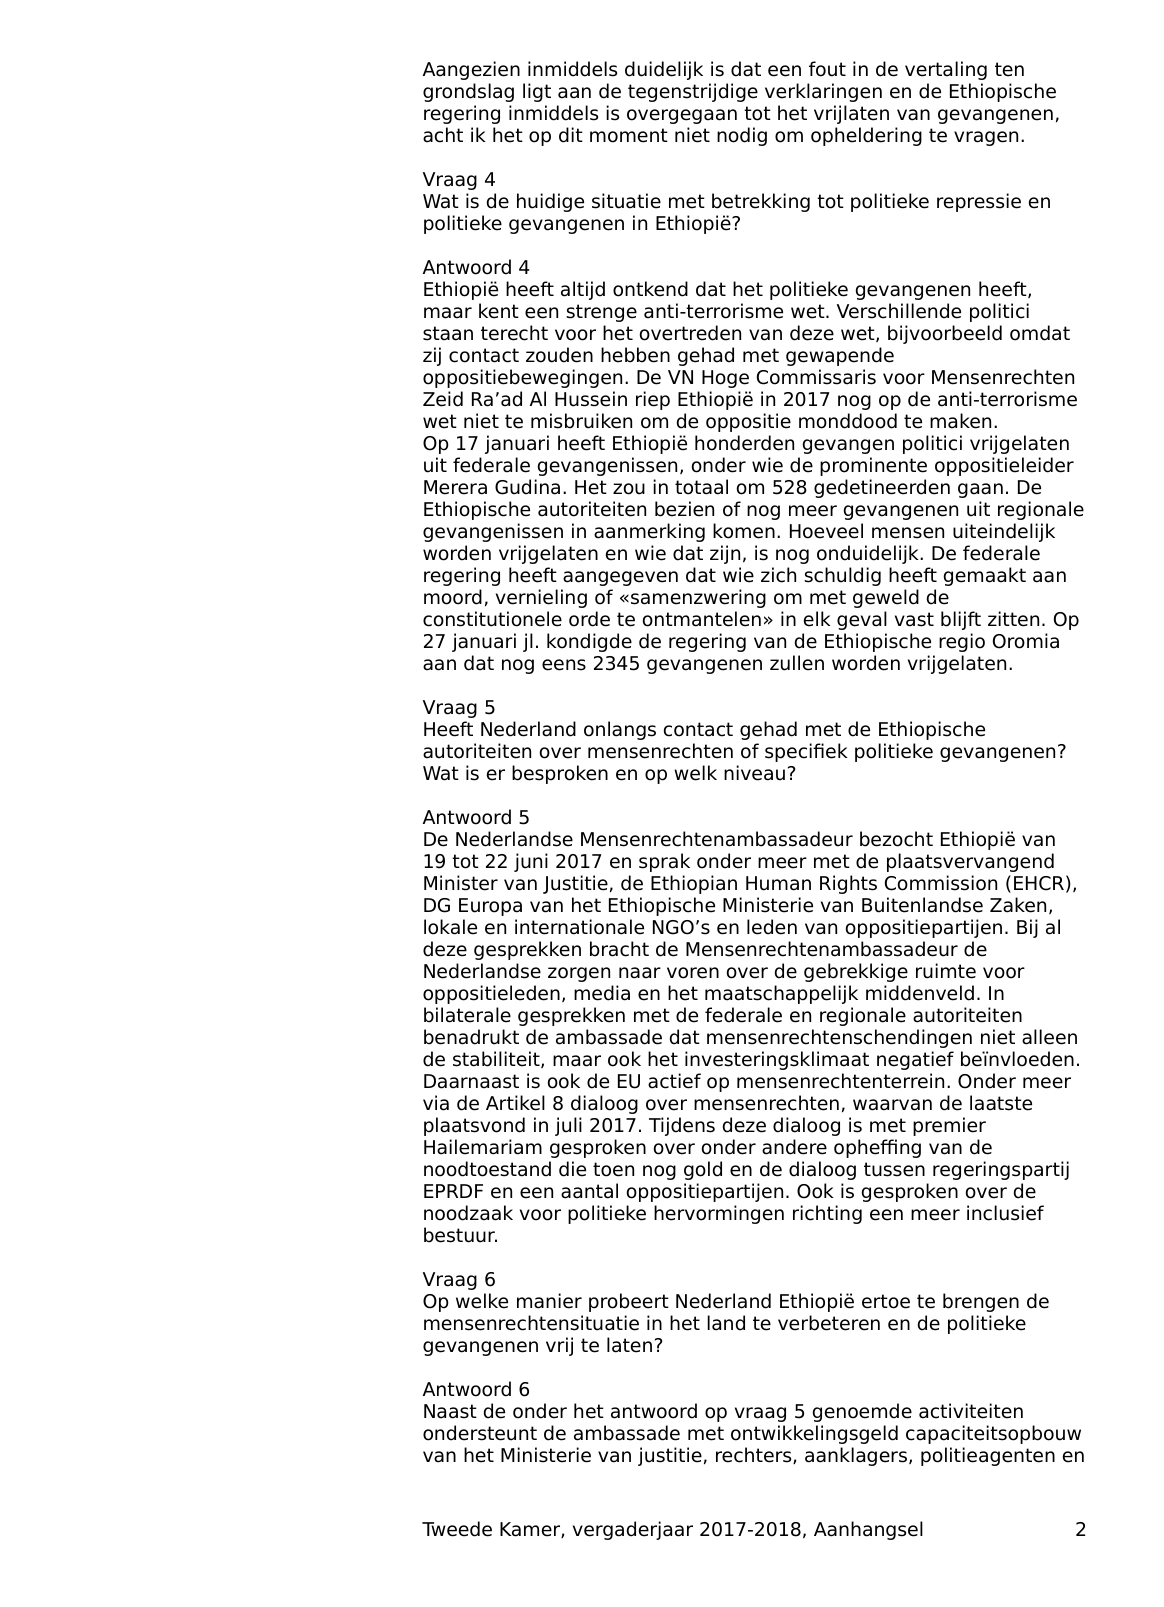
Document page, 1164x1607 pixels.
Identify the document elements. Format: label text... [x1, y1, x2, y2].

text Aangezien inmiddels duidelijk is dat een fout in de vertaling ten grondslag ligt aan de tegenstrijdige verklaringen en de Ethiopische regering inmiddels is overgegaan tot het vrijlaten van gevangenen, acht ik het op dit moment niet nodig om opheldering te vragen. [422, 59, 1087, 147]
text Op welke manier probeert Nederland Ethiopië ertoe te brengen de mensenrechtensituatie in het land te verbeteren en de politieke gevangenen vrij te laten? [422, 1291, 1087, 1357]
text Heeft Nederland onlangs contact gehad met de Ethiopische autoriteiten over mensenrechten of specifiek politieke gevangenen? Wat is er besproken en op welk niveau? [422, 719, 1087, 785]
text Vraag 5 [422, 697, 1087, 719]
text Daarnaast is ook de EU actief op mensenrechtenterrein. Onder meer via de Artikel 8 dialoog over mensenrechten, waarvan de laatste plaatsvond in juli 2017. Tijdens deze dialoog is met premier Hailemariam gesproken over onder andere opheffing van de noodtoestand die toen nog gold en de dialoog tussen regeringspartij EPRDF en een aantal oppositiepartijen. Ook is gesproken over de noodzaak voor politieke hervormingen richting een meer inclusief bestuur. [422, 1071, 1087, 1247]
text Ethiopië heeft altijd ontkend dat het politieke gevangenen heeft, maar kent een strenge anti-terrorisme wet. Verschillende politici staan terecht voor het overtreden van deze wet, bijvoorbeeld omdat zij contact zouden hebben gehad met gewapende oppositiebewegingen. De VN Hoge Commissaris voor Mensenrechten Zeid Ra’ad Al Hussein riep Ethiopië in 2017 nog op de anti-terrorisme wet niet te misbruiken om de oppositie monddood te maken. [422, 279, 1087, 433]
text De Nederlandse Mensenrechtenambassadeur bezocht Ethiopië van 19 tot 22 juni 2017 en sprak onder meer met de plaatsvervangend Minister van Justitie, de Ethiopian Human Rights Commission (EHCR), DG Europa van het Ethiopische Ministerie van Buitenlandse Zaken, lokale en internationale NGO’s en leden van oppositiepartijen. Bij al deze gesprekken bracht de Mensenrechtenambassadeur de Nederlandse zorgen naar voren over de gebrekkige ruimte voor oppositieleden, media en het maatschappelijk middenveld. In bilaterale gesprekken met de federale en regionale autoriteiten benadrukt de ambassade dat mensenrechtenschendingen niet alleen de stabiliteit, maar ook het investeringsklimaat negatief beïnvloeden. [422, 829, 1087, 1071]
text Wat is de huidige situatie met betrekking tot politieke repressie en politieke gevangenen in Ethiopië? [422, 191, 1087, 235]
text Naast de onder het antwoord op vraag 5 genoemde activiteiten ondersteunt de ambassade met ontwikkelingsgeld capaciteitsopbouw van het Ministerie van justitie, rechters, aanklagers, politieagenten en [422, 1401, 1087, 1467]
text Op 17 januari heeft Ethiopië honderden gevangen politici vrijgelaten uit federale gevangenissen, onder wie de prominente oppositieleider Merera Gudina. Het zou in totaal om 528 gedetineerden gaan. De Ethiopische autoriteiten bezien of nog meer gevangenen uit regionale gevangenissen in aanmerking komen. Hoeveel mensen uiteindelijk worden vrijgelaten en wie dat zijn, is nog onduidelijk. De federale regering heeft aangegeven dat wie zich schuldig heeft gemaakt aan moord, vernieling of «samenzwering om met geweld de constitutionele orde te ontmantelen» in elk geval vast blijft zitten. Op 27 januari jl. kondigde de regering van de Ethiopische regio Oromia aan dat nog eens 2345 gevangenen zullen worden vrijgelaten. [422, 433, 1087, 675]
text Antwoord 4 [422, 257, 1087, 279]
text Antwoord 6 [422, 1379, 1087, 1401]
text Vraag 4 [422, 169, 1087, 191]
text Antwoord 5 [422, 807, 1087, 829]
text Vraag 6 [422, 1269, 1087, 1291]
